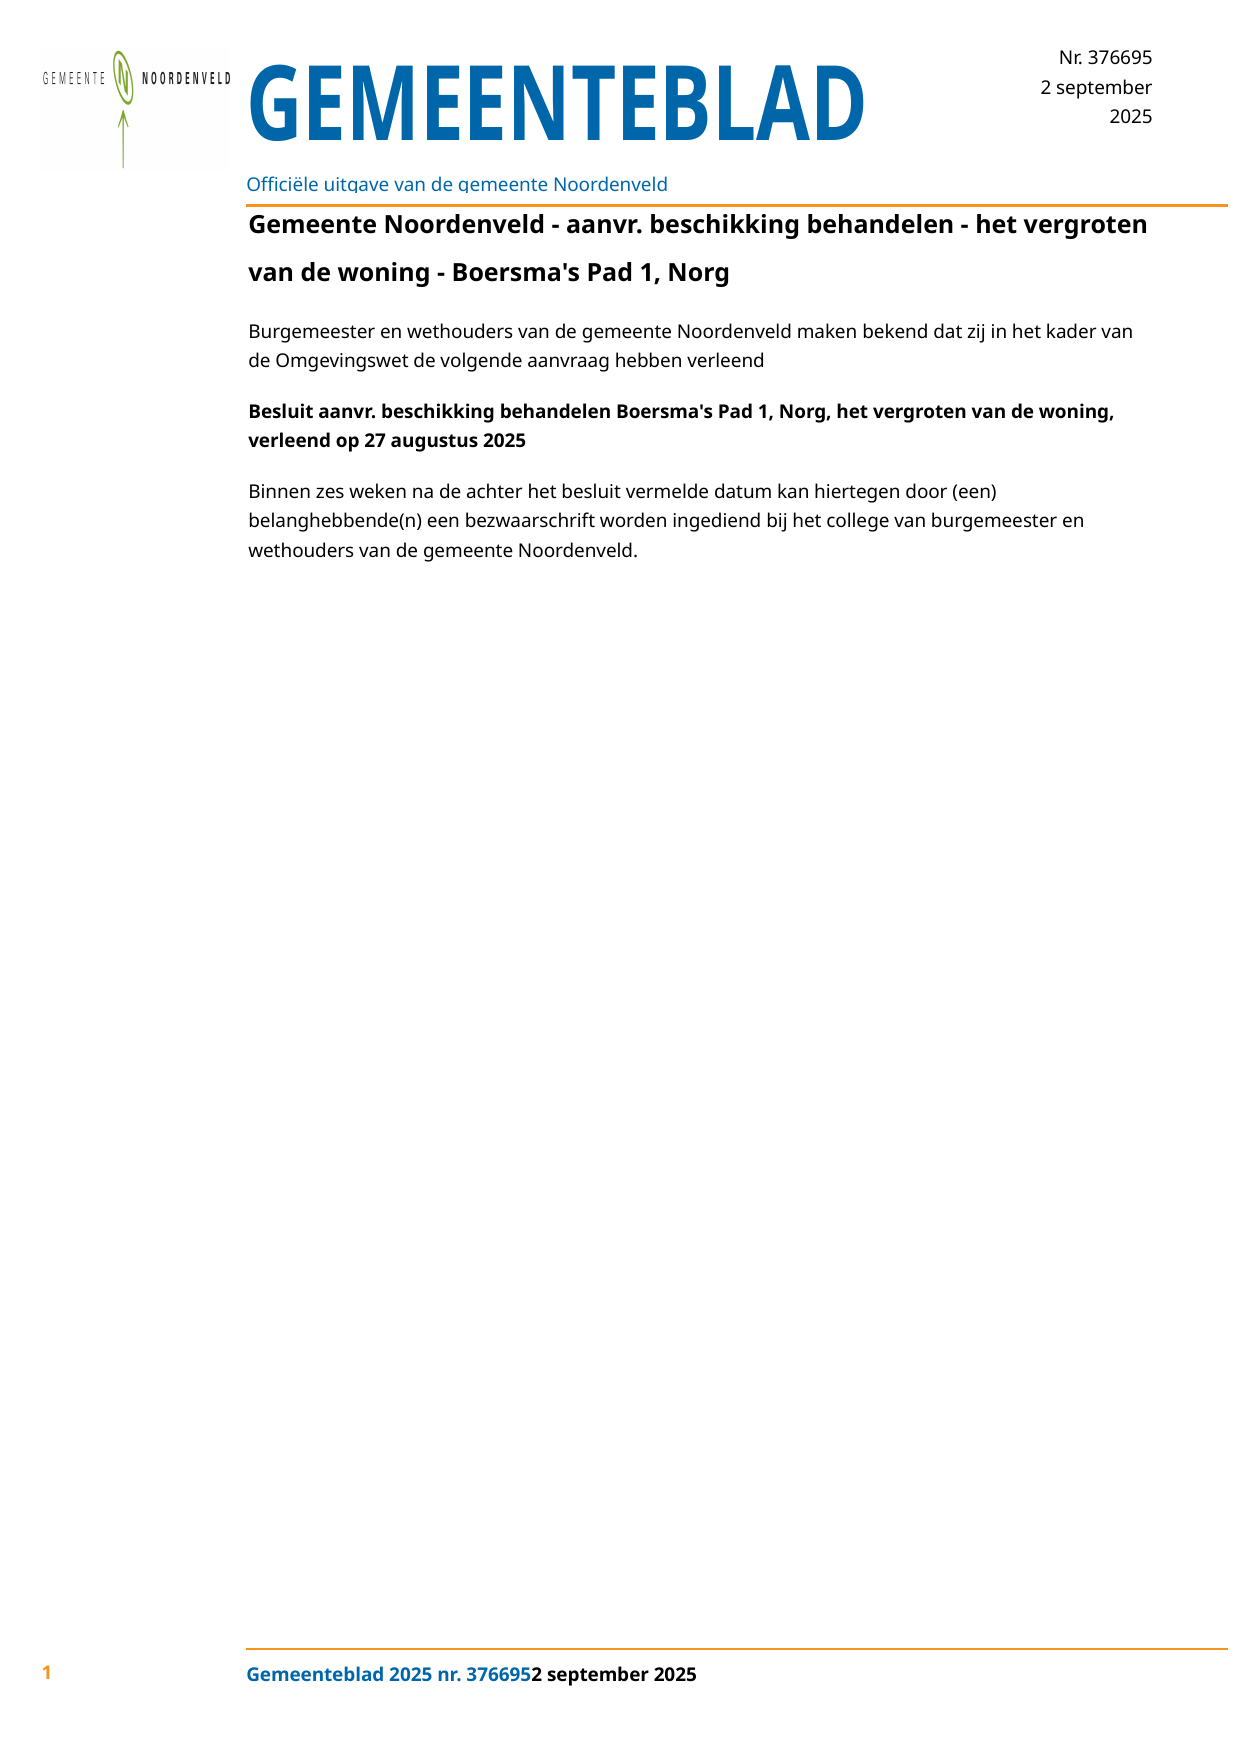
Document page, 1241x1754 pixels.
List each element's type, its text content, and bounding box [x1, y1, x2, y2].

text Binnen zes weken na de achter het besluit vermelde datum kan hiertegen door (een) belanghebbende(n) een bezwaarschrift worden ingediend bij het college van burgemeester en wethouders van de gemeente Noordenveld. [248, 478, 1152, 563]
text Besluit aanvr. beschikking behandelen Boersma's Pad 1, Norg, het vergroten van de woning, verleend op 27 augustus 2025 [248, 398, 1152, 453]
text Burgemeester en wethouders van de gemeente Noordenveld maken bekend dat zij in het kader van de Omgevingswet de volgende aanvraag hebben verleend [248, 318, 1152, 373]
picture [41, 47, 231, 172]
text Gemeente Noordenveld - aanvr. beschikking behandelen - het vergroten van de woning - Boersma's Pad 1, Norg [248, 207, 1152, 288]
